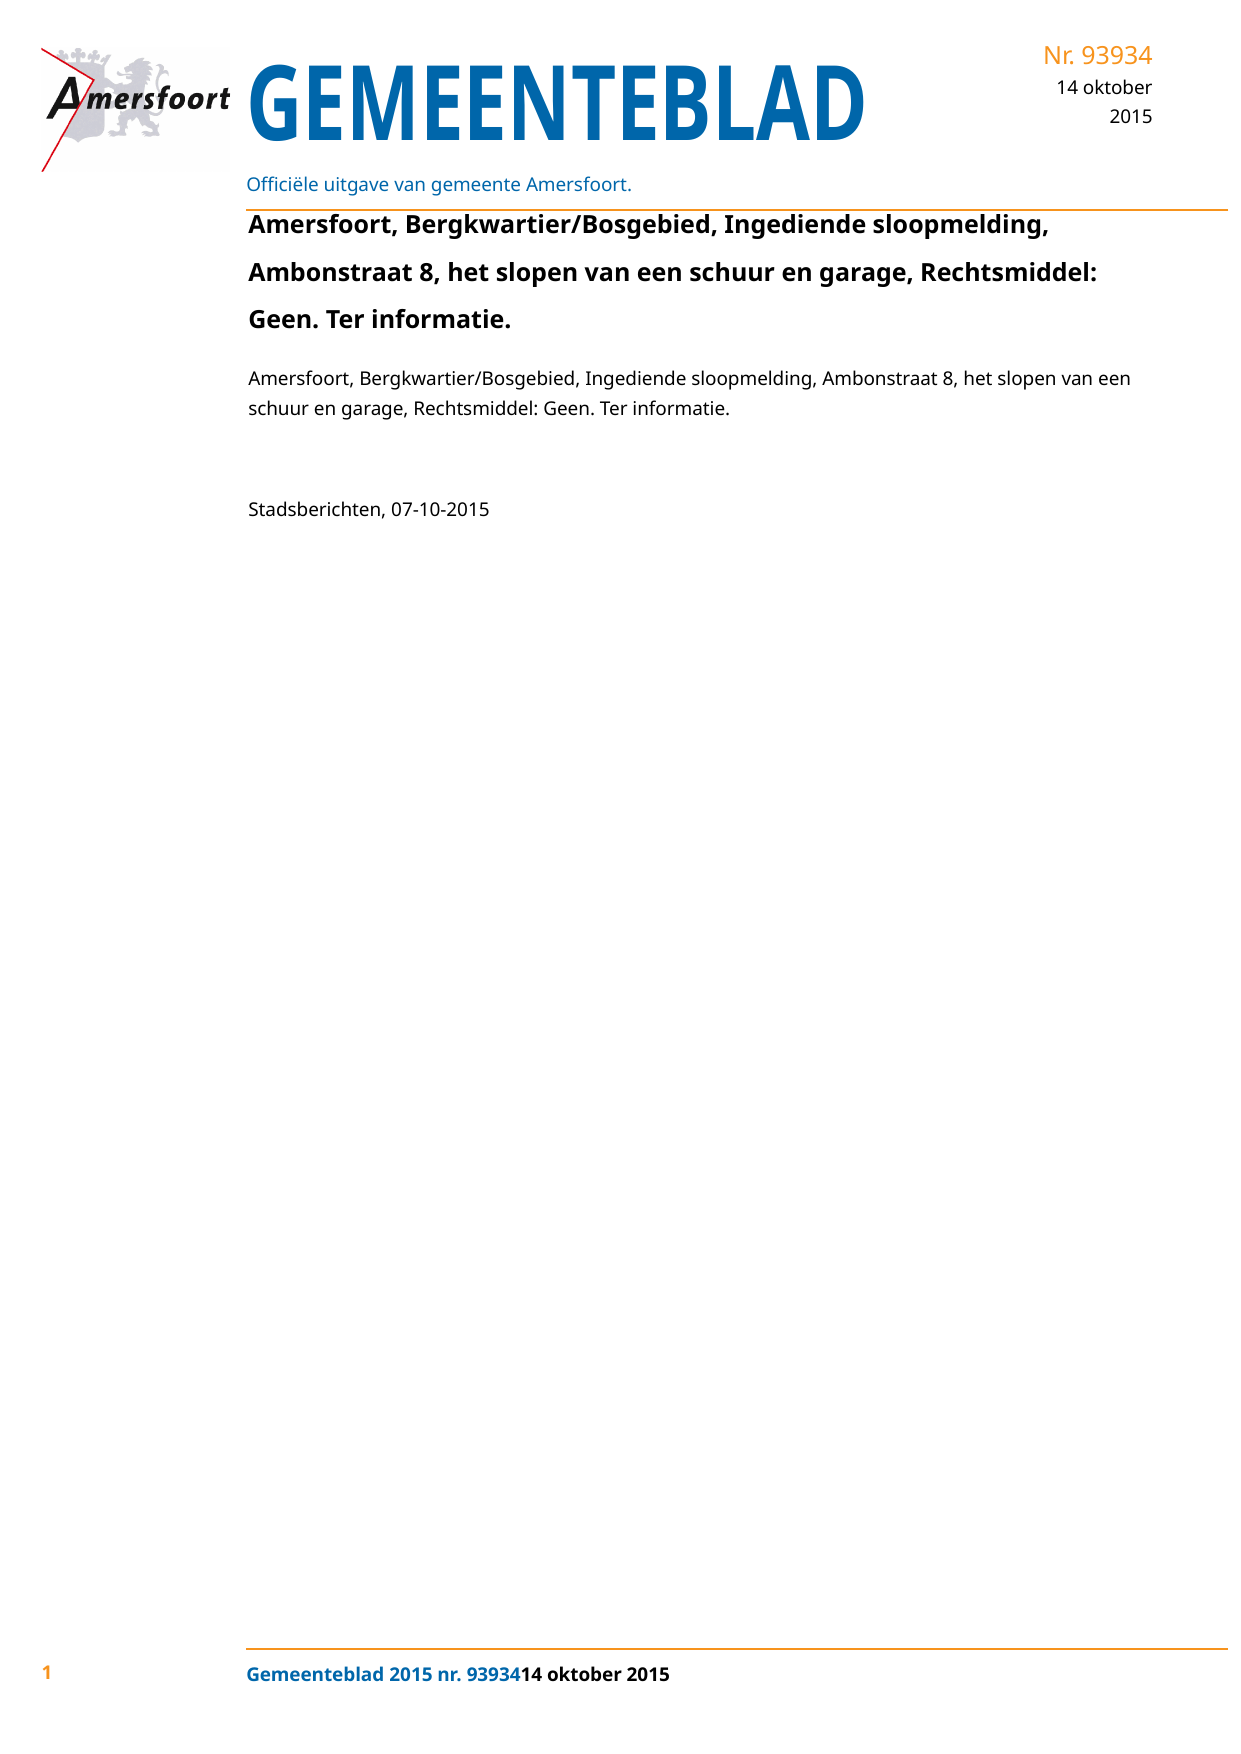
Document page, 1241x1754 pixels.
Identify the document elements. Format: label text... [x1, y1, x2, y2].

picture [41, 47, 231, 172]
text Amersfoort, Bergkwartier/Bosgebied, Ingediende sloopmelding, Ambonstraat 8, het slopen van een schuur en garage, Rechtsmiddel: Geen. Ter informatie. [248, 211, 1152, 336]
text Stadsberichten, 07-10-2015 [248, 496, 1152, 522]
text Amersfoort, Bergkwartier/Bosgebied, Ingediende sloopmelding, Ambonstraat 8, het slopen van een schuur en garage, Rechtsmiddel: Geen. Ter informatie. [248, 366, 1152, 421]
